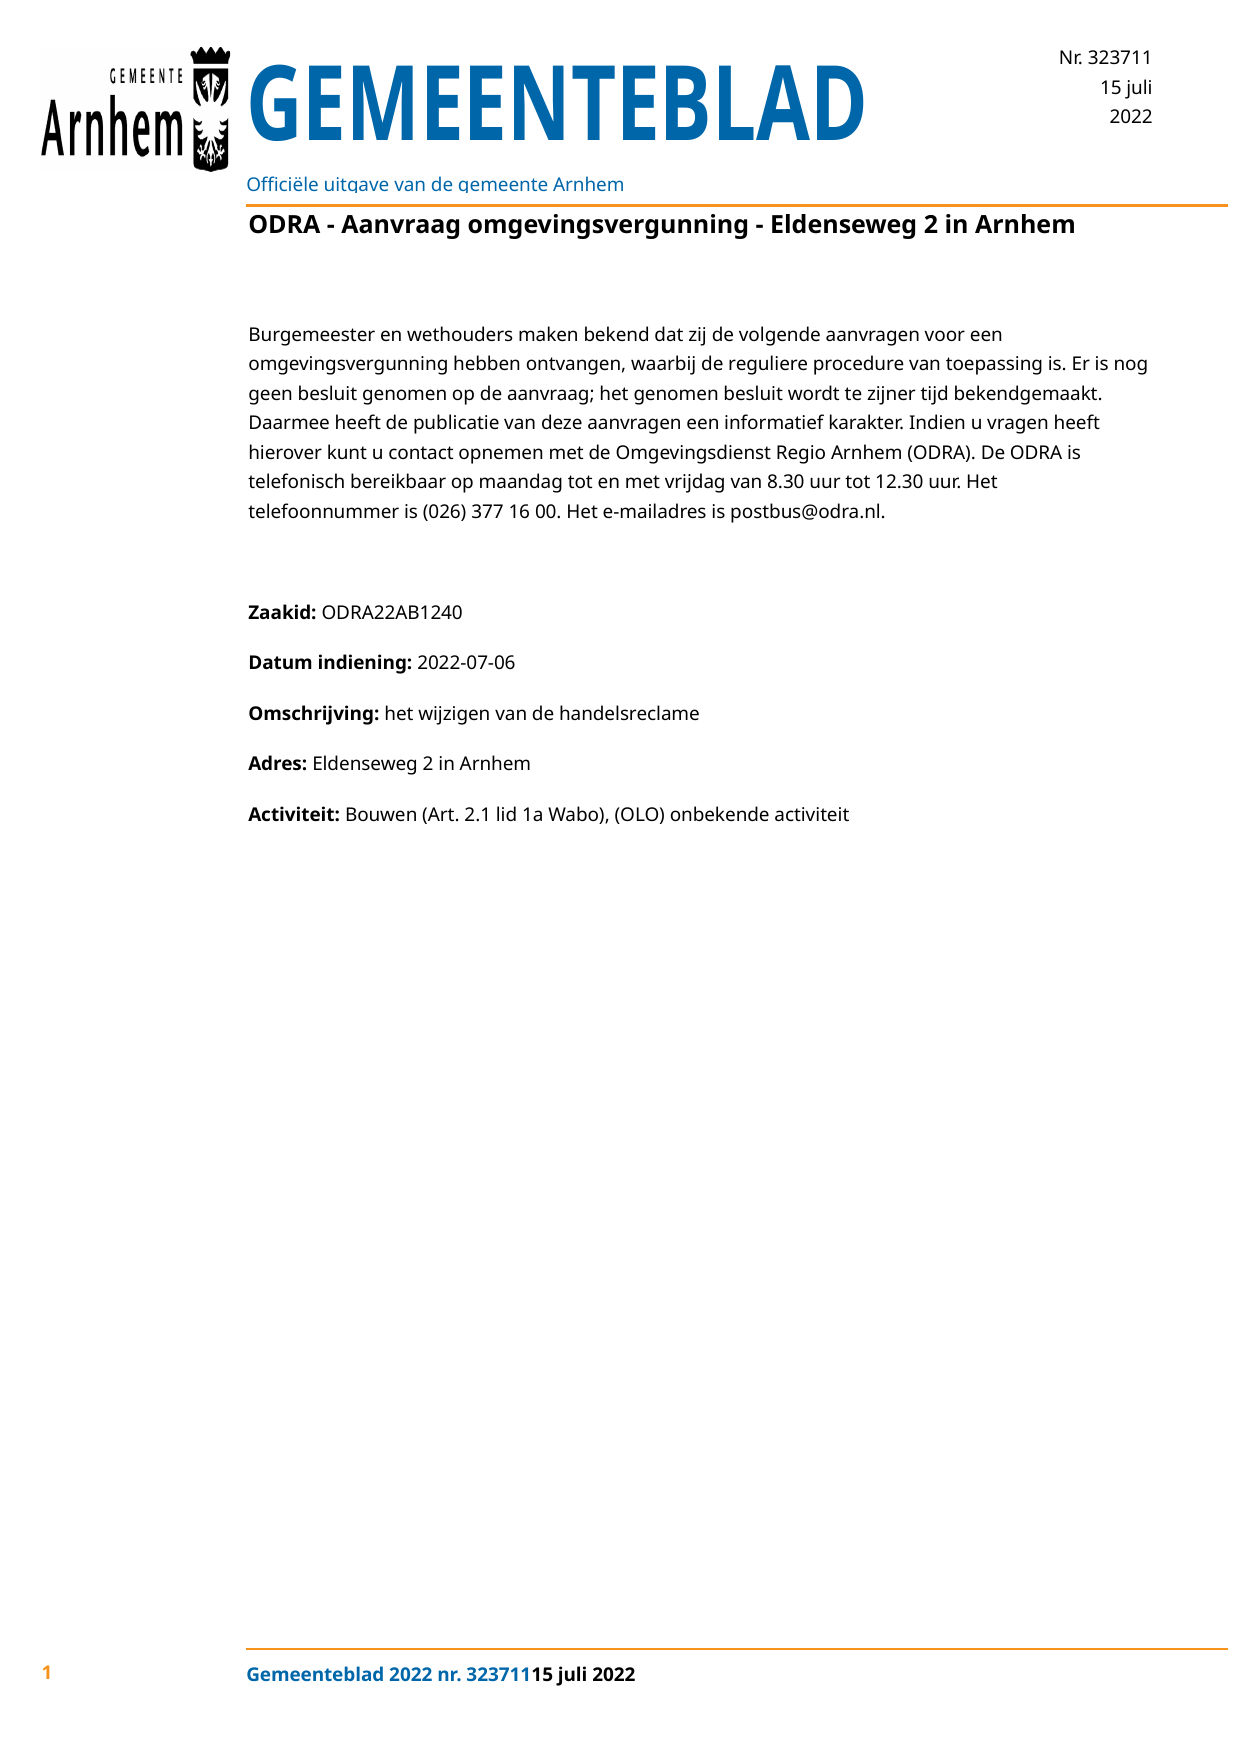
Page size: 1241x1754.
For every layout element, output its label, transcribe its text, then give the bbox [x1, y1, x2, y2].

picture [41, 47, 231, 172]
text Omschrijving: het wijzigen van de handelsreclame [248, 700, 1152, 726]
text ODRA - Aanvraag omgevingsvergunning - Eldenseweg 2 in Arnhem [248, 207, 1152, 241]
text Zaakid: ODRA22AB1240 [248, 599, 1152, 625]
text Adres: Eldenseweg 2 in Arnhem [248, 750, 1152, 776]
text Datum indiening: 2022-07-06 [248, 649, 1152, 675]
text Activiteit: Bouwen (Art. 2.1 lid 1a Wabo), (OLO) onbekende activiteit [248, 801, 1152, 826]
text Burgemeester en wethouders maken bekend dat zij de volgende aanvragen voor een omgevingsvergunning hebben ontvangen, waarbij de reguliere procedure van toepassing is. Er is nog geen besluit genomen op de aanvraag; het genomen besluit wordt te zijner tijd bekendgemaakt. Daarmee heeft de publicatie van deze aanvragen een informatief karakter. Indien u vragen heeft hierover kunt u contact opnemen met de Omgevingsdienst Regio Arnhem (ODRA). De ODRA is telefonisch bereikbaar op maandag tot en met vrijdag van 8.30 uur tot 12.30 uur. Het telefoonnummer is (026) 377 16 00. Het e-mailadres is postbus@odra.nl. [248, 321, 1152, 524]
